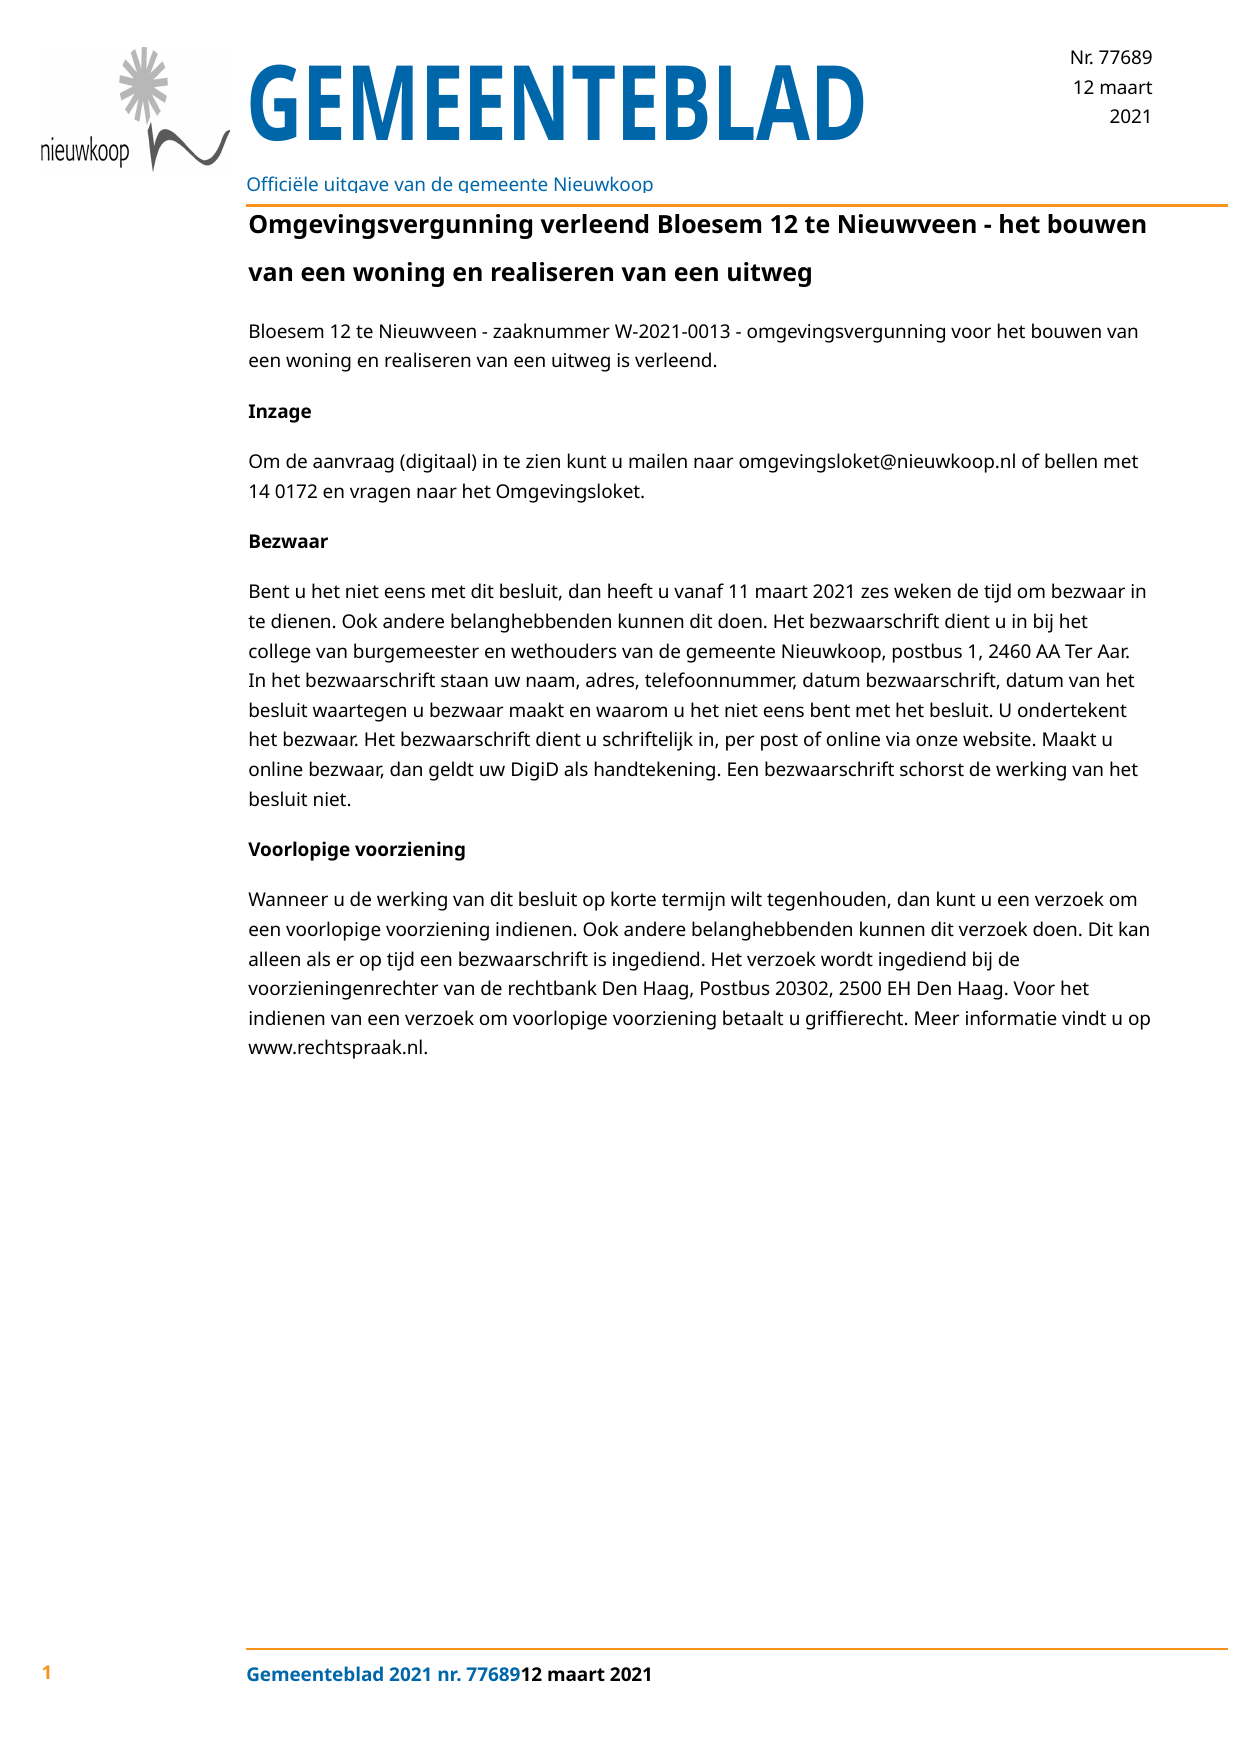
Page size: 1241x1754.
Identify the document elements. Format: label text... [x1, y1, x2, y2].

text Inzage [248, 398, 1152, 424]
text Bloesem 12 te Nieuwveen - zaaknummer W-2021-0013 - omgevingsvergunning voor het bouwen van een woning en realiseren van een uitweg is verleend. [248, 318, 1152, 373]
picture [41, 47, 231, 172]
text Bent u het niet eens met dit besluit, dan heeft u vanaf 11 maart 2021 zes weken de tijd om bezwaar in te dienen. Ook andere belanghebbenden kunnen dit doen. Het bezwaarschrift dient u in bij het college van burgemeester en wethouders van de gemeente Nieuwkoop, postbus 1, 2460 AA Ter Aar. In het bezwaarschrift staan uw naam, adres, telefoonnummer, datum bezwaarschrift, datum van het besluit waartegen u bezwaar maakt en waarom u het niet eens bent met het besluit. U ondertekent het bezwaar. Het bezwaarschrift dient u schriftelijk in, per post of online via onze website. Maakt u online bezwaar, dan geldt uw DigiD als handtekening. Een bezwaarschrift schorst de werking van het besluit niet. [248, 579, 1152, 812]
text Omgevingsvergunning verleend Bloesem 12 te Nieuwveen - het bouwen van een woning en realiseren van een uitweg [248, 207, 1152, 288]
text Bezwaar [248, 528, 1152, 554]
text Voorlopige voorziening [248, 836, 1152, 862]
text Wanneer u de werking van dit besluit op korte termijn wilt tegenhouden, dan kunt u een verzoek om een voorlopige voorziening indienen. Ook andere belanghebbenden kunnen dit verzoek doen. Dit kan alleen als er op tijd een bezwaarschrift is ingediend. Het verzoek wordt ingediend bij de voorzieningenrechter van de rechtbank Den Haag, Postbus 20302, 2500 EH Den Haag. Voor het indienen van een verzoek om voorlopige voorziening betaalt u griffierecht. Meer informatie vindt u op www.rechtspraak.nl. [248, 887, 1152, 1060]
text Om de aanvraag (digitaal) in te zien kunt u mailen naar omgevingsloket@nieuwkoop.nl of bellen met 14 0172 en vragen naar het Omgevingsloket. [248, 448, 1152, 504]
